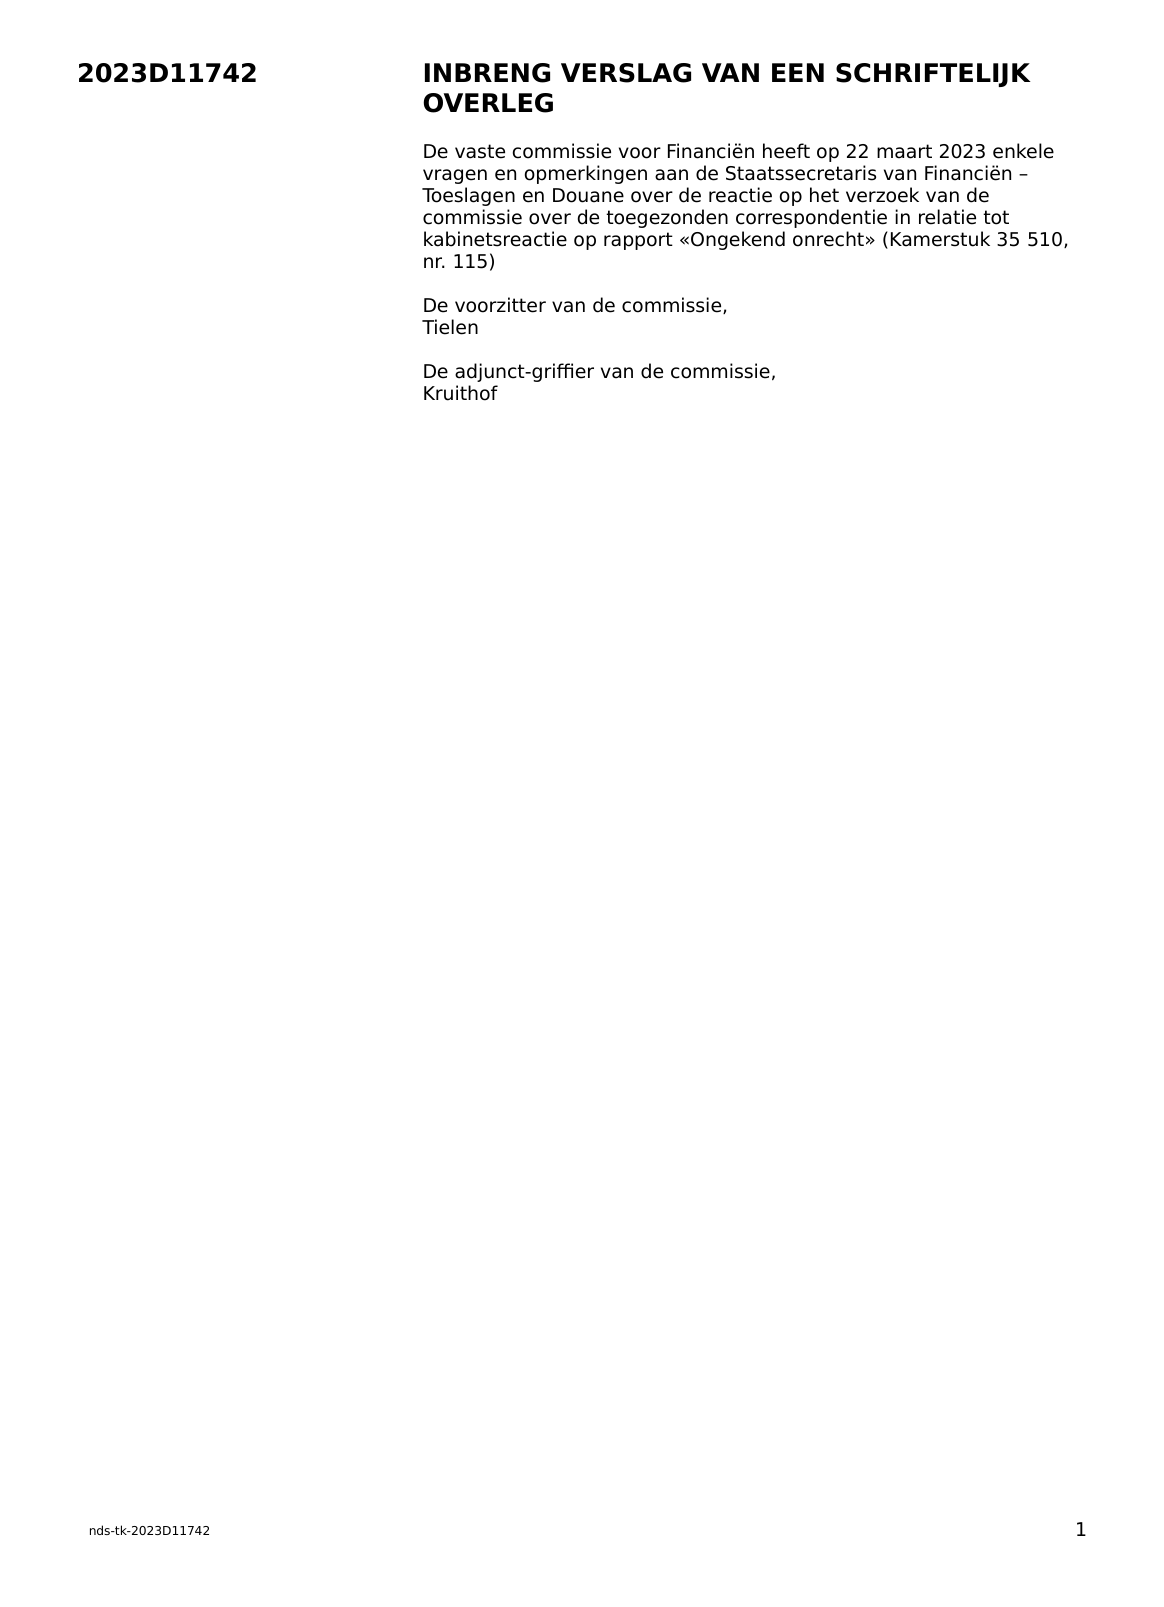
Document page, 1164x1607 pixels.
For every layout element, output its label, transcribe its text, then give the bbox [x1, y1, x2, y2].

text De adjunct-griffier van de commissie, [422, 361, 1087, 383]
text De vaste commissie voor Financiën heeft op 22 maart 2023 enkele vragen en opmerkingen aan de Staatssecretaris van Financiën – Toeslagen en Douane over de reactie op het verzoek van de commissie over de toegezonden correspondentie in relatie tot kabinetsreactie op rapport «Ongekend onrecht» (Kamerstuk 35 510, nr. 115) [422, 141, 1087, 272]
text Kruithof [422, 383, 1087, 405]
text Tielen [422, 317, 1087, 339]
text 2023D11742 INBRENG VERSLAG VAN EEN SCHRIFTELIJK OVERLEG [77, 59, 1087, 118]
text nds-tk-2023D11742 [88, 1524, 323, 1538]
text De voorzitter van de commissie, [422, 295, 1087, 317]
